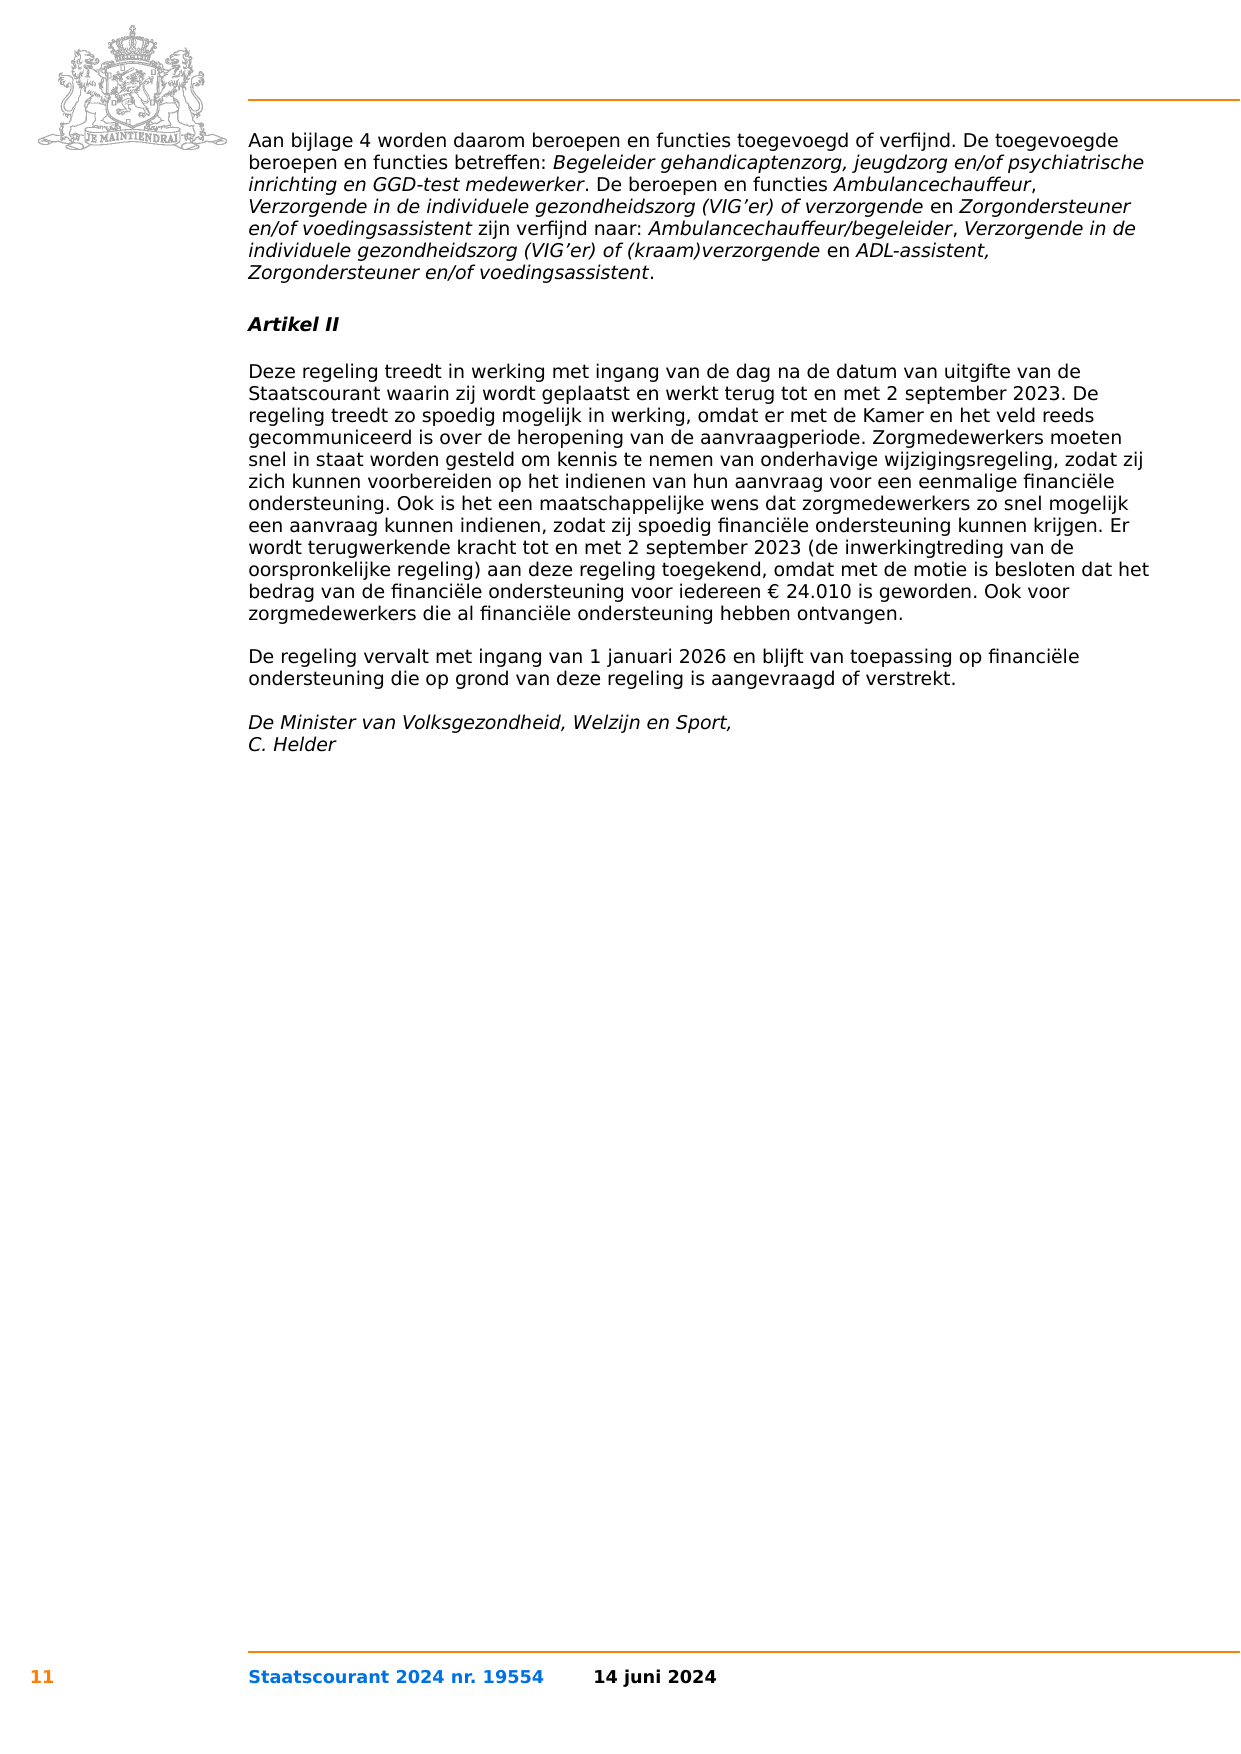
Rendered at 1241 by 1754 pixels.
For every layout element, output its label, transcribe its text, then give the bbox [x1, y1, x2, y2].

text De regeling vervalt met ingang van 1 januari 2026 en blijft van toepassing op financiële ondersteuning die op grond van deze regeling is aangevraagd of verstrekt. [248, 646, 1163, 690]
text De Minister van Volksgezondheid, Welzijn en Sport, C. Helder [248, 712, 1163, 756]
text Deze regeling treedt in werking met ingang van de dag na de datum van uitgifte van de Staatscourant waarin zij wordt geplaatst en werkt terug tot en met 2 september 2023. De regeling treedt zo spoedig mogelijk in werking, omdat er met de Kamer en het veld reeds gecommuniceerd is over de heropening van de aanvraagperiode. Zorgmedewerkers moeten snel in staat worden gesteld om kennis te nemen van onderhavige wijzigingsregeling, zodat zij zich kunnen voorbereiden op het indienen van hun aanvraag voor een eenmalige financiële ondersteuning. Ook is het een maatschappelijke wens dat zorgmedewerkers zo snel mogelijk een aanvraag kunnen indienen, zodat zij spoedig financiële ondersteuning kunnen krijgen. Er wordt terugwerkende kracht tot en met 2 september 2023 (de inwerkingtreding van de oorspronkelijke regeling) aan deze regeling toegekend, omdat met de motie is besloten dat het bedrag van de financiële ondersteuning voor iedereen € 24.010 is geworden. Ook voor zorgmedewerkers die al financiële ondersteuning hebben ontvangen. [248, 361, 1163, 624]
text Aan bijlage 4 worden daarom beroepen en functies toegevoegd of verfijnd. De toegevoegde beroepen en functies betreffen: Begeleider gehandicaptenzorg, jeugdzorg en/of psychiatrische inrichting en GGD-test medewerker. De beroepen en functies Ambulancechauffeur, Verzorgende in de individuele gezondheidszorg (VIG’er) of verzorgende en Zorgondersteuner en/of voedingsassistent zijn verfijnd naar: Ambulancechauffeur/begeleider, Verzorgende in de individuele gezondheidszorg (VIG’er) of (kraam)verzorgende en ADL-assistent, Zorgondersteuner en/of voedingsassistent. [248, 130, 1163, 284]
subtitle Artikel II [248, 314, 1163, 336]
picture [38, 25, 227, 150]
